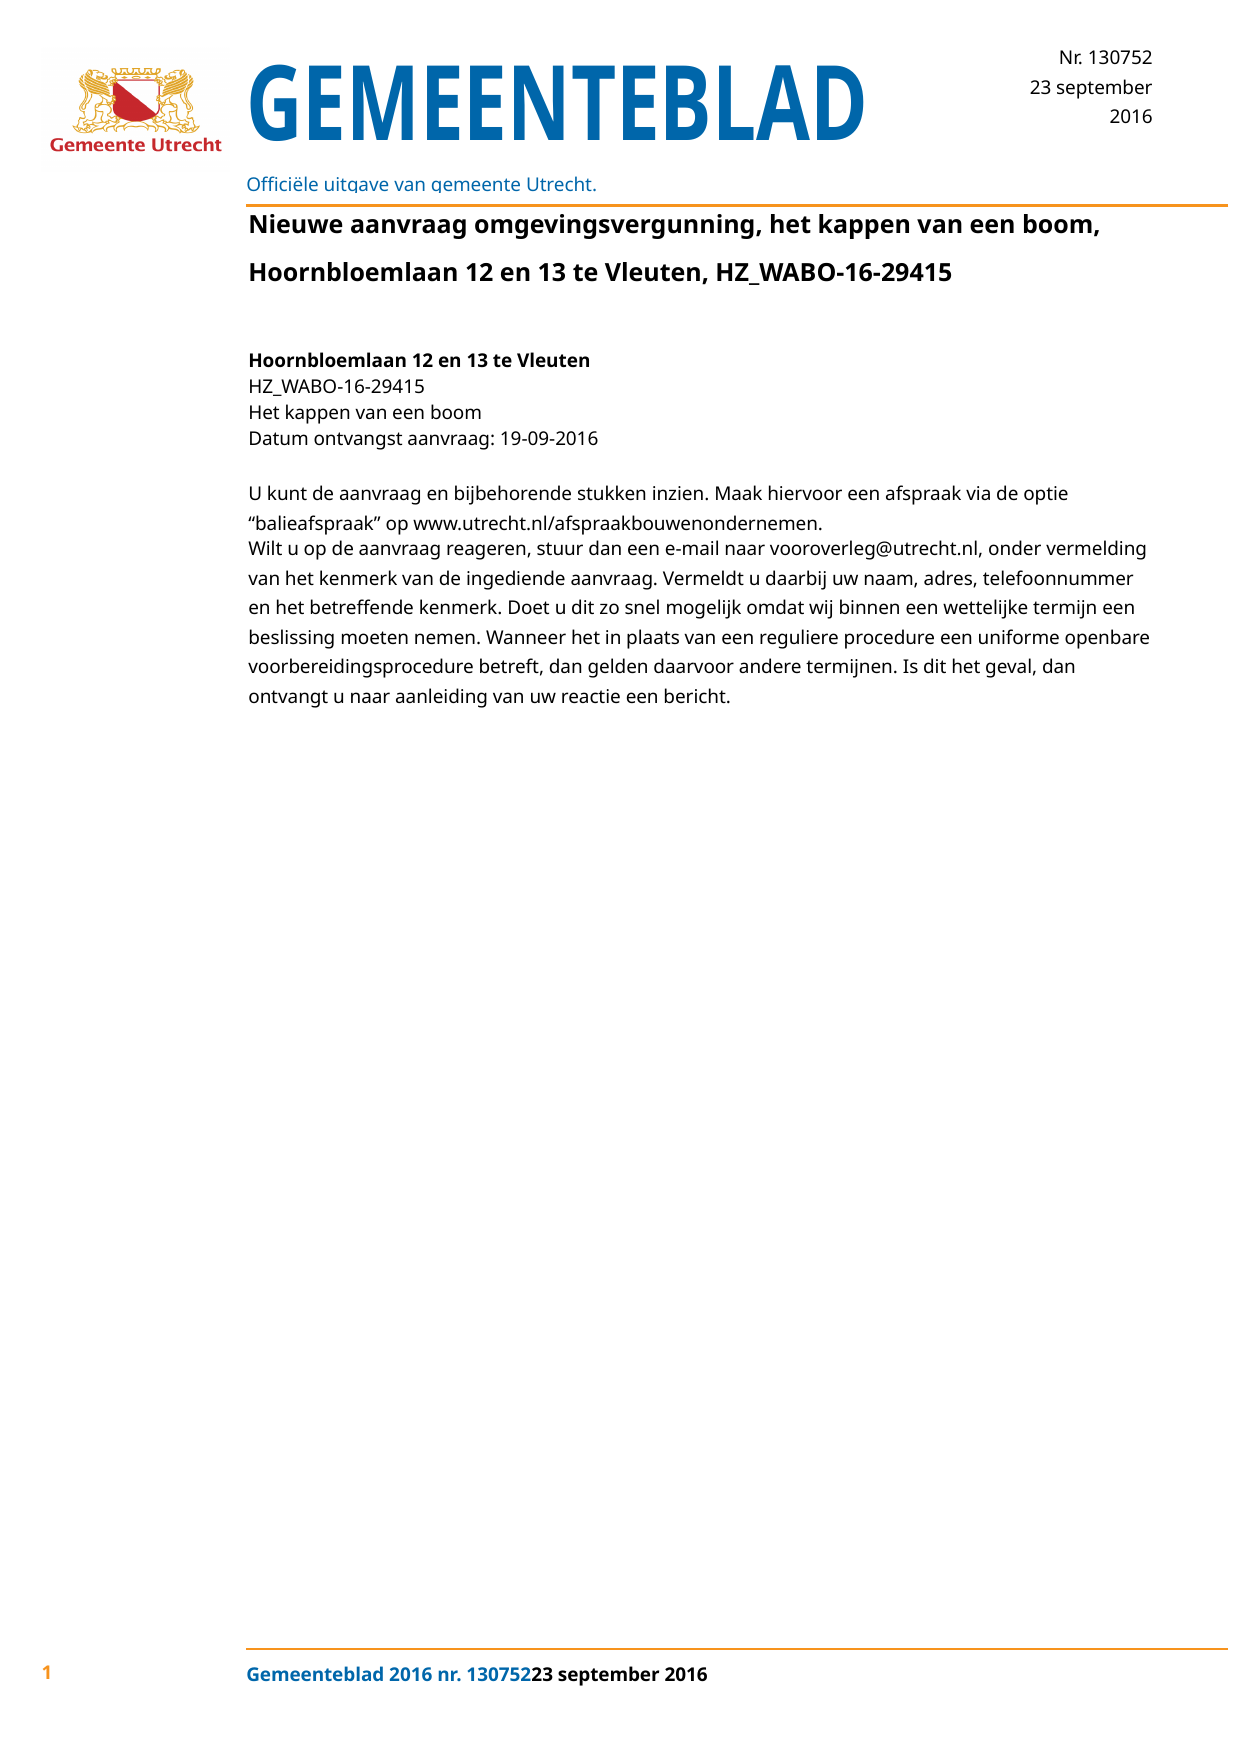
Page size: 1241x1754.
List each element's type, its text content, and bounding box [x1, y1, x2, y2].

table_cell Wilt u op de aanvraag reageren, stuur dan een e-mail naar vooroverleg@utrecht.nl, onder vermelding van het kenmerk van de ingediende aanvraag. Vermeldt u daarbij uw naam, adres, telefoonnummer en het betreffende kenmerk. Doet u dit zo snel mogelijk omdat wij binnen een wettelijke termijn een beslissing moeten nemen. Wanneer het in plaats van een reguliere procedure een uniforme openbare voorbereidingsprocedure betreft, dan gelden daarvoor andere termijnen. Is dit het geval, dan ontvangt u naar aanleiding van uw reactie een bericht. [248, 535, 1152, 709]
table_header Hoornbloemlaan 12 en 13 te Vleuten [248, 348, 1152, 373]
text Nieuwe aanvraag omgevingsvergunning, het kappen van een boom, Hoornbloemlaan 12 en 13 te Vleuten, HZ_WABO-16-29415 [248, 207, 1152, 288]
table_cell HZ_WABO-16-29415 [248, 373, 1152, 399]
picture [41, 47, 231, 172]
table_cell Datum ontvangst aanvraag: 19-09-2016 [248, 425, 1152, 480]
table_cell Het kappen van een boom [248, 399, 549, 425]
table_cell U kunt de aanvraag en bijbehorende stukken inzien. Maak hiervoor een afspraak via de optie “balieafspraak” op www.utrecht.nl/afspraakbouwenondernemen. [248, 480, 1152, 535]
